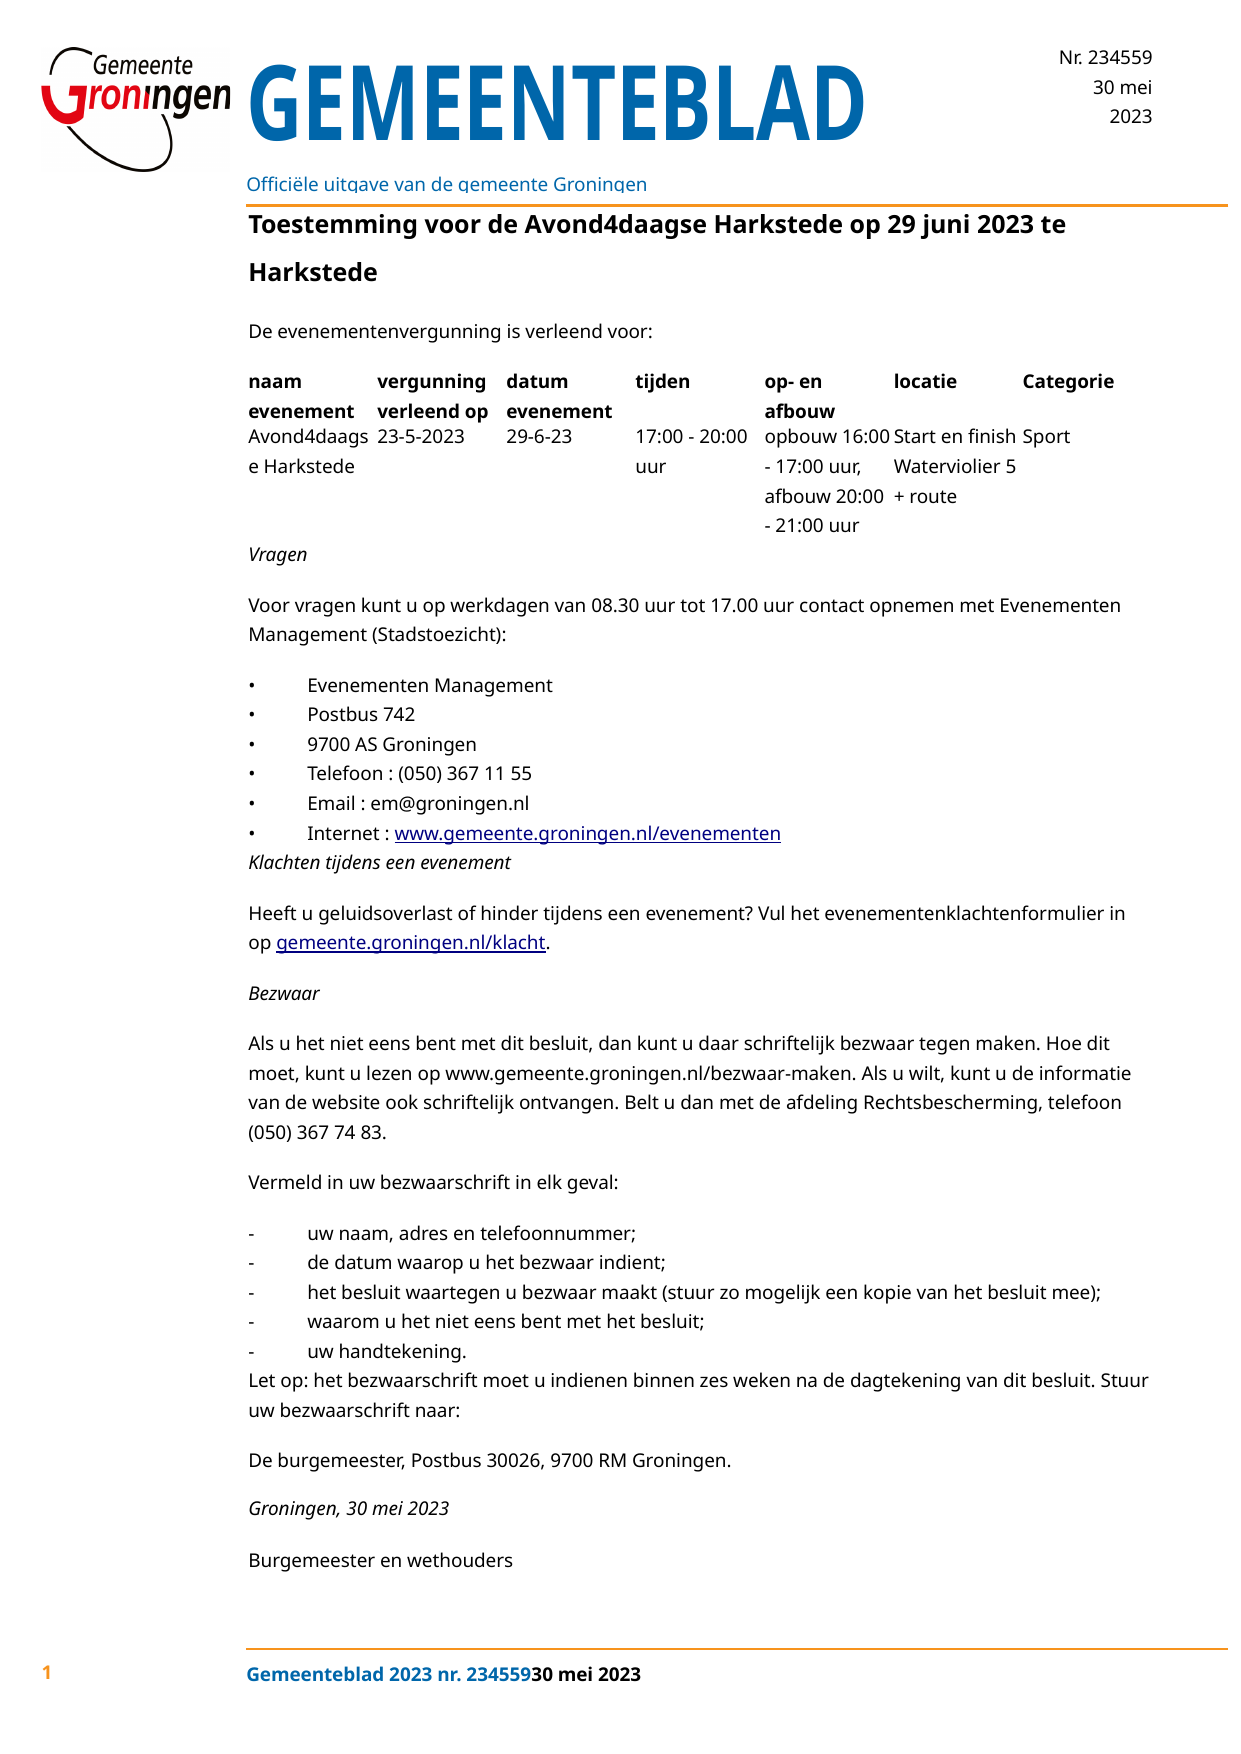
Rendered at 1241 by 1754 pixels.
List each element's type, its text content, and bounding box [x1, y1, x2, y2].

list uw naam, adres en telefoonnummer; [248, 1220, 1152, 1246]
table_cell Start en finish Waterviolier 5 + route [894, 424, 1022, 538]
table_header naam evenement [248, 369, 377, 424]
table_cell Sport [1023, 424, 1152, 538]
text Bezwaar [248, 980, 1152, 1006]
text Toestemming voor de Avond4daagse Harkstede op 29 juni 2023 te Harkstede [248, 207, 1152, 288]
list Evenementen Management [248, 672, 1152, 698]
list Internet : www.gemeente.groningen.nl/evenementen [248, 820, 1152, 846]
table_header tijden [635, 369, 764, 424]
table_header datum evenement [506, 369, 635, 424]
list de datum waarop u het bezwaar indient; [248, 1249, 1152, 1275]
text Heeft u geluidsoverlast of hinder tijdens een evenement? Vul het evenementenklachtenformulier in op gemeente.groningen.nl/klacht. [248, 900, 1152, 955]
table_header Categorie [1023, 369, 1152, 424]
text De burgemeester, Postbus 30026, 9700 RM Groningen. [248, 1448, 1152, 1473]
list Telefoon : (050) 367 11 55 [248, 761, 1152, 786]
table_cell 23-5-2023 [377, 424, 506, 538]
list Postbus 742 [248, 701, 1152, 727]
table_header op- en afbouw [764, 369, 893, 424]
text Als u het niet eens bent met dit besluit, dan kunt u daar schriftelijk bezwaar tegen maken. Hoe dit moet, kunt u lezen op www.gemeente.groningen.nl/bezwaar-maken. Als u wilt, kunt u de informatie van de website ook schriftelijk ontvangen. Belt u dan met de afdeling Rechtsbescherming, telefoon (050) 367 74 83. [248, 1030, 1152, 1145]
table_cell 29-6-23 [506, 424, 635, 538]
list uw handtekening. [248, 1338, 1152, 1364]
text Klachten tijdens een evenement [248, 849, 1152, 875]
text Voor vragen kunt u op werkdagen van 08.30 uur tot 17.00 uur contact opnemen met Evenementen Management (Stadstoezicht): [248, 592, 1152, 647]
table_cell 17:00 - 20:00 uur [635, 424, 764, 538]
list 9700 AS Groningen [248, 731, 1152, 757]
list het besluit waartegen u bezwaar maakt (stuur zo mogelijk een kopie van het besluit mee); [248, 1279, 1152, 1305]
text Vermeld in uw bezwaarschrift in elk geval: [248, 1169, 1152, 1195]
text Let op: het bezwaarschrift moet u indienen binnen zes weken na de dagtekening van dit besluit. Stuur uw bezwaarschrift naar: [248, 1368, 1152, 1423]
table_cell Avond4daagse Harkstede [248, 424, 377, 538]
text De evenementenvergunning is verleend voor: [248, 318, 1152, 344]
text Vragen [248, 541, 1152, 567]
table_header vergunning verleend op [377, 369, 506, 424]
text Burgemeester en wethouders [248, 1547, 1152, 1573]
table_cell opbouw 16:00 - 17:00 uur, afbouw 20:00 - 21:00 uur [764, 424, 893, 538]
list waarom u het niet eens bent met het besluit; [248, 1308, 1152, 1334]
text Groningen, 30 mei 2023 [248, 1496, 1152, 1521]
picture [41, 47, 231, 172]
list Email : em@groningen.nl [248, 790, 1152, 816]
table_header locatie [894, 369, 1022, 424]
